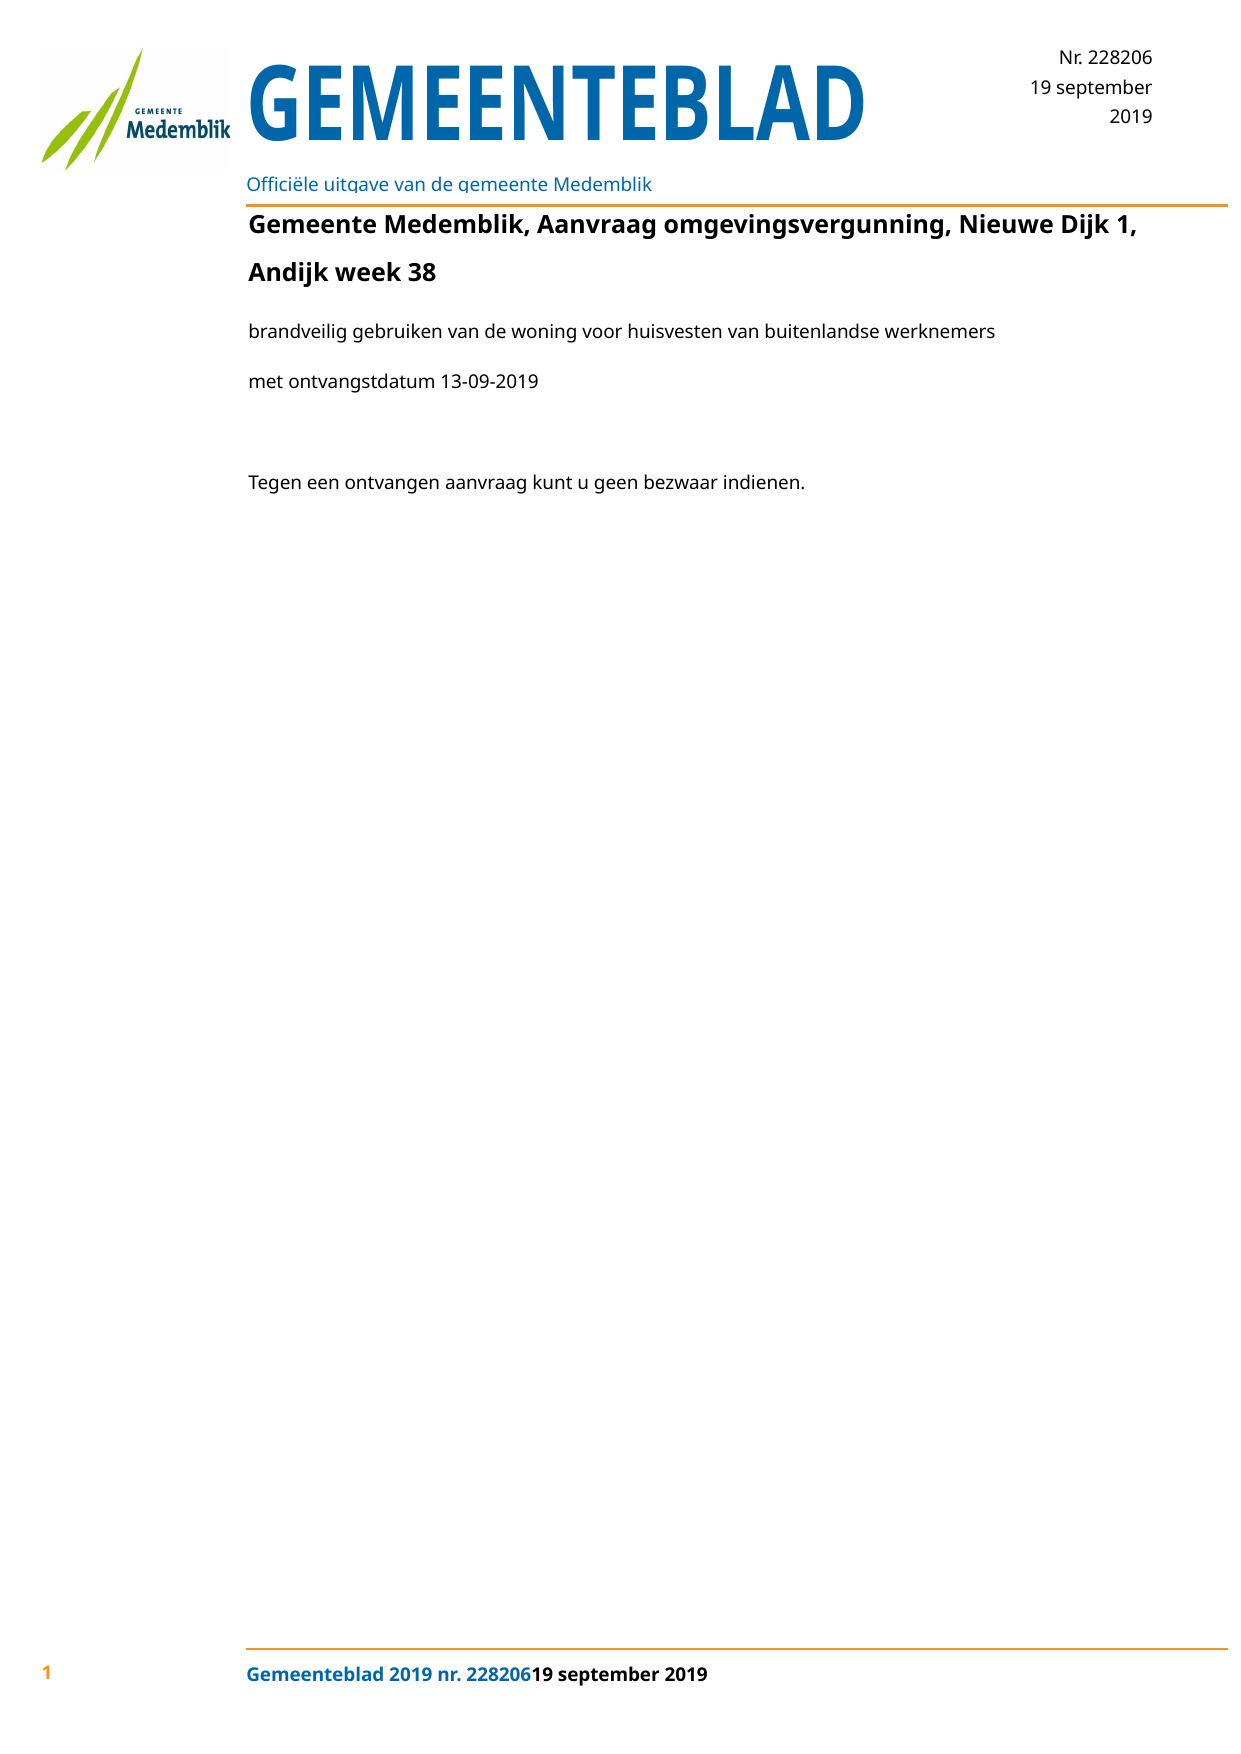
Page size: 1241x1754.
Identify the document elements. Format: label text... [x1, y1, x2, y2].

text brandveilig gebruiken van de woning voor huisvesten van buitenlandse werknemers [248, 318, 1152, 344]
picture [41, 47, 231, 172]
text Tegen een ontvangen aanvraag kunt u geen bezwaar indienen. [248, 469, 1152, 495]
text Gemeente Medemblik, Aanvraag omgevingsvergunning, Nieuwe Dijk 1, Andijk week 38 [248, 207, 1152, 288]
text met ontvangstdatum 13-09-2019 [248, 368, 1152, 394]
